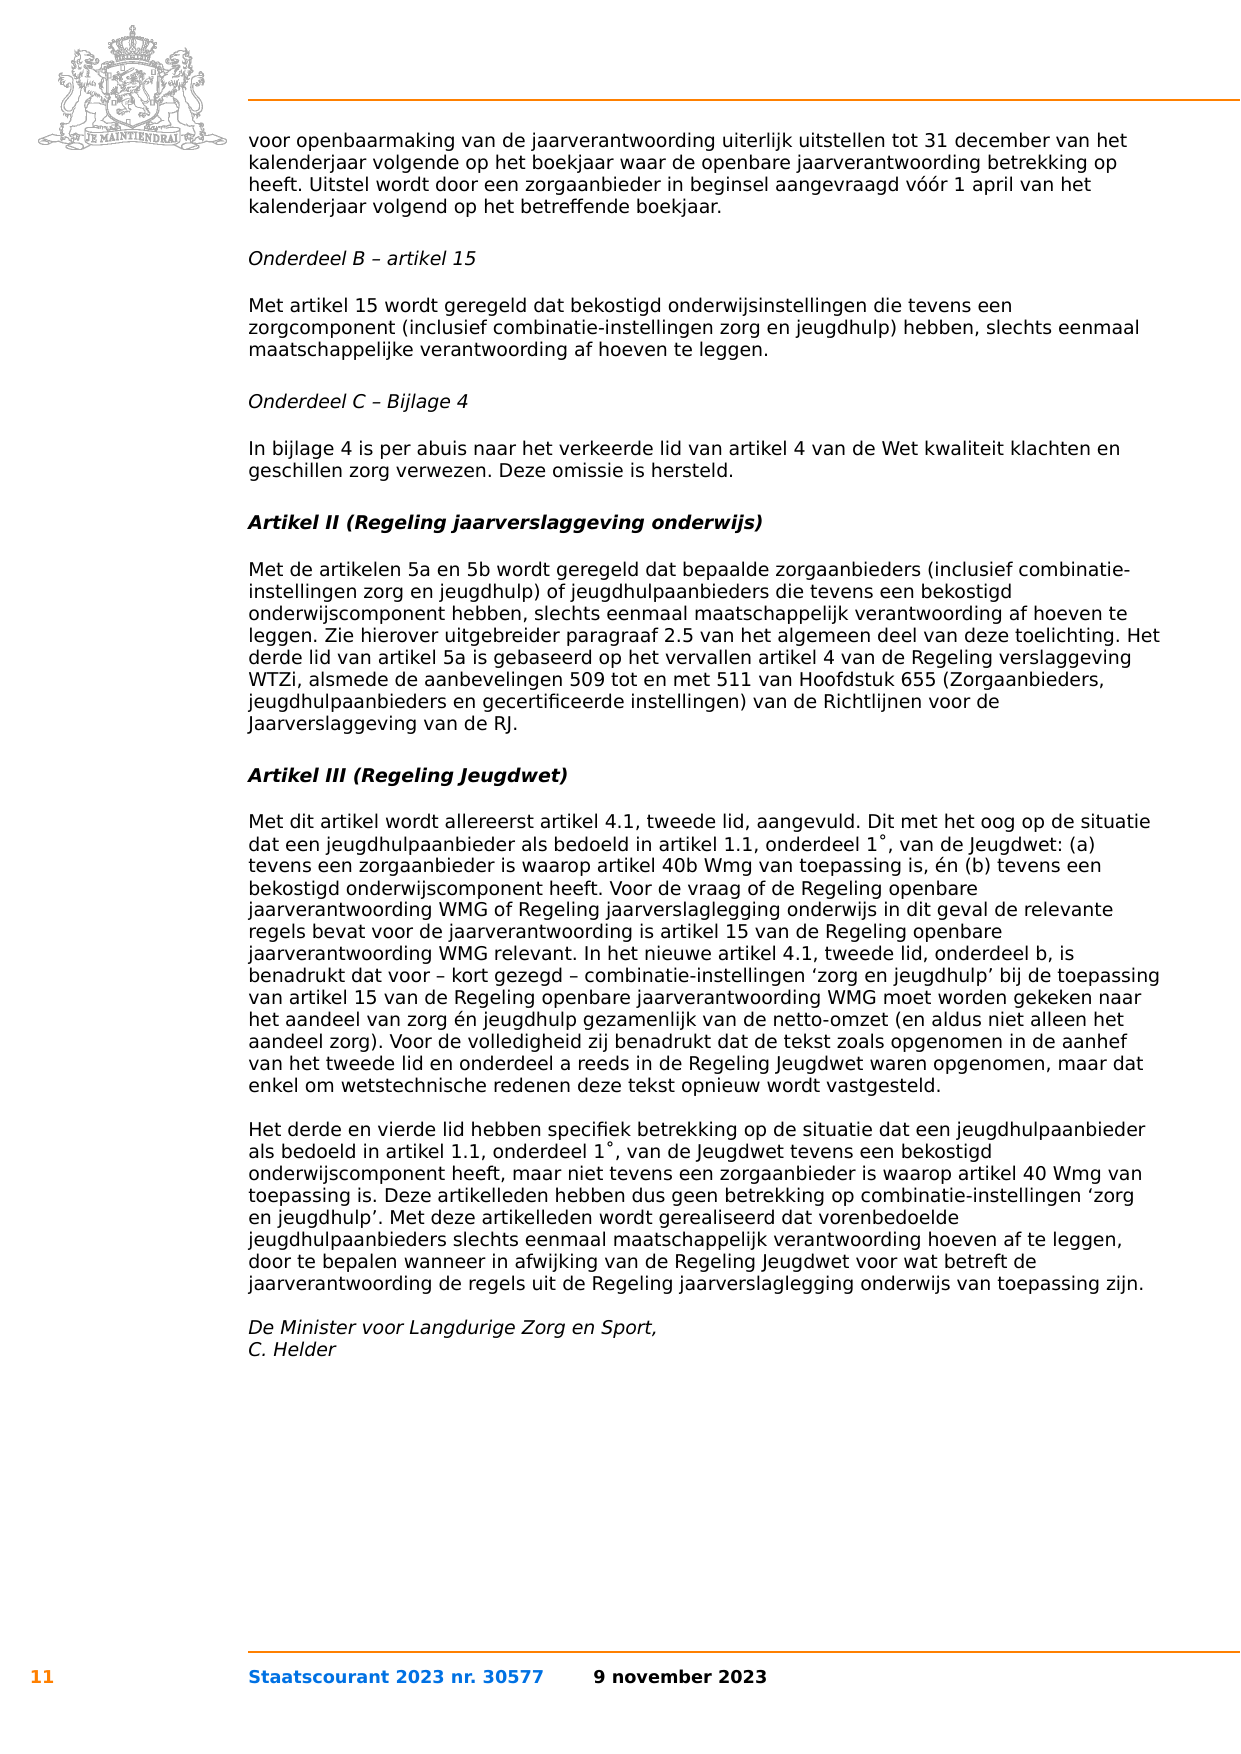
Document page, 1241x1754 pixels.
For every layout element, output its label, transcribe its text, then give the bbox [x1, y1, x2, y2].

picture [38, 25, 227, 150]
text In bijlage 4 is per abuis naar het verkeerde lid van artikel 4 van de Wet kwaliteit klachten en geschillen zorg verwezen. Deze omissie is hersteld. [248, 438, 1163, 482]
subtitle Artikel II (Regeling jaarverslaggeving onderwijs) [248, 512, 1163, 534]
text Met de artikelen 5a en 5b wordt geregeld dat bepaalde zorgaanbieders (inclusief combinatie-instellingen zorg en jeugdhulp) of jeugdhulpaanbieders die tevens een bekostigd onderwijscomponent hebben, slechts eenmaal maatschappelijk verantwoording af hoeven te leggen. Zie hierover uitgebreider paragraaf 2.5 van het algemeen deel van deze toelichting. Het derde lid van artikel 5a is gebaseerd op het vervallen artikel 4 van de Regeling verslaggeving WTZi, alsmede de aanbevelingen 509 tot en met 511 van Hoofdstuk 655 (Zorgaanbieders, jeugdhulpaanbieders en gecertificeerde instellingen) van de Richtlijnen voor de Jaarverslaggeving van de RJ. [248, 559, 1163, 734]
text voor openbaarmaking van de jaarverantwoording uiterlijk uitstellen tot 31 december van het kalenderjaar volgende op het boekjaar waar de openbare jaarverantwoording betrekking op heeft. Uitstel wordt door een zorgaanbieder in beginsel aangevraagd vóór 1 april van het kalenderjaar volgend op het betreffende boekjaar. [248, 130, 1163, 218]
text Het derde en vierde lid hebben specifiek betrekking op de situatie dat een jeugdhulpaanbieder als bedoeld in artikel 1.1, onderdeel 1˚, van de Jeugdwet tevens een bekostigd onderwijscomponent heeft, maar niet tevens een zorgaanbieder is waarop artikel 40 Wmg van toepassing is. Deze artikelleden hebben dus geen betrekking op combinatie-instellingen ‘zorg en jeugdhulp’. Met deze artikelleden wordt gerealiseerd dat vorenbedoelde jeugdhulpaanbieders slechts eenmaal maatschappelijk verantwoording hoeven af te leggen, door te bepalen wanneer in afwijking van de Regeling Jeugdwet voor wat betreft de jaarverantwoording de regels uit de Regeling jaarverslaglegging onderwijs van toepassing zijn. [248, 1119, 1163, 1295]
subtitle Onderdeel B – artikel 15 [248, 248, 1163, 270]
text De Minister voor Langdurige Zorg en Sport, C. Helder [248, 1317, 1163, 1361]
subtitle Onderdeel C – Bijlage 4 [248, 391, 1163, 413]
subtitle Artikel III (Regeling Jeugdwet) [248, 764, 1163, 786]
text Met artikel 15 wordt geregeld dat bekostigd onderwijsinstellingen die tevens een zorgcomponent (inclusief combinatie-instellingen zorg en jeugdhulp) hebben, slechts eenmaal maatschappelijke verantwoording af hoeven te leggen. [248, 295, 1163, 361]
text Met dit artikel wordt allereerst artikel 4.1, tweede lid, aangevuld. Dit met het oog op de situatie dat een jeugdhulpaanbieder als bedoeld in artikel 1.1, onderdeel 1˚, van de Jeugdwet: (a) tevens een zorgaanbieder is waarop artikel 40b Wmg van toepassing is, én (b) tevens een bekostigd onderwijscomponent heeft. Voor de vraag of de Regeling openbare jaarverantwoording WMG of Regeling jaarverslaglegging onderwijs in dit geval de relevante regels bevat voor de jaarverantwoording is artikel 15 van de Regeling openbare jaarverantwoording WMG relevant. In het nieuwe artikel 4.1, tweede lid, onderdeel b, is benadrukt dat voor – kort gezegd – combinatie-instellingen ‘zorg en jeugdhulp’ bij de toepassing van artikel 15 van de Regeling openbare jaarverantwoording WMG moet worden gekeken naar het aandeel van zorg én jeugdhulp gezamenlijk van de netto-omzet (en aldus niet alleen het aandeel zorg). Voor de volledigheid zij benadrukt dat de tekst zoals opgenomen in de aanhef van het tweede lid en onderdeel a reeds in de Regeling Jeugdwet waren opgenomen, maar dat enkel om wetstechnische redenen deze tekst opnieuw wordt vastgesteld. [248, 811, 1163, 1097]
